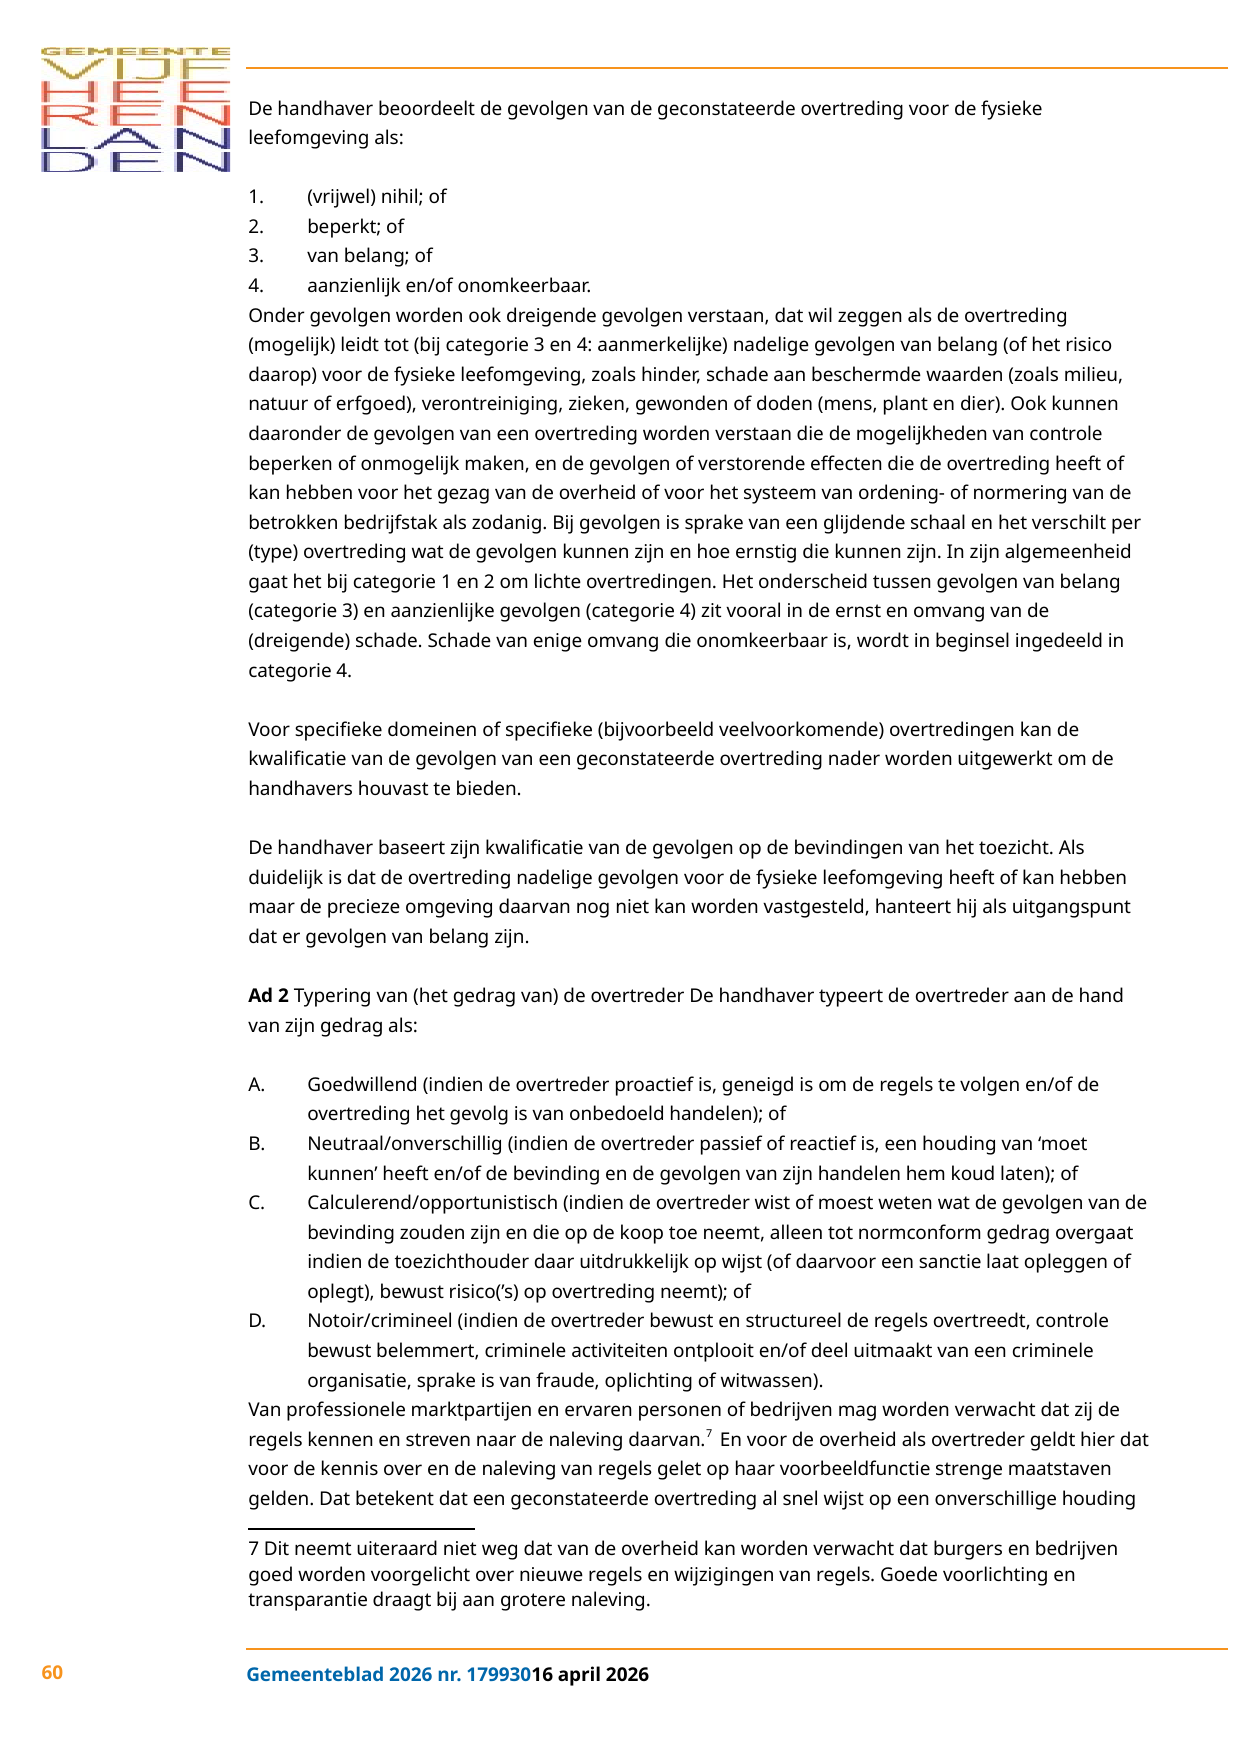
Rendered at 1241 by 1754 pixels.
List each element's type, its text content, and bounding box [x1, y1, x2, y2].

text Ad 2 Typering van (het gedrag van) de overtreder De handhaver typeert de overtreder aan de hand van zijn gedrag als: [248, 982, 1152, 1038]
list aanzienlijk en/of onomkeerbaar. [248, 272, 1152, 298]
text De handhaver baseert zijn kwalificatie van de gevolgen op de bevindingen van het toezicht. Als duidelijk is dat de overtreding nadelige gevolgen voor de fysieke leefomgeving heeft of kan hebben maar de precieze omgeving daarvan nog niet kan worden vastgesteld, hanteert hij als uitgangspunt dat er gevolgen van belang zijn. [248, 834, 1152, 949]
list van belang; of [248, 243, 1152, 268]
list beperkt; of [248, 213, 1152, 239]
text De handhaver beoordeelt de gevolgen van de geconstateerde overtreding voor de fysieke leefomgeving als: [248, 95, 1152, 150]
picture [41, 47, 231, 172]
text Onder gevolgen worden ook dreigende gevolgen verstaan, dat wil zeggen als de overtreding (mogelijk) leidt tot (bij categorie 3 en 4: aanmerkelijke) nadelige gevolgen van belang (of het risico daarop) voor de fysieke leefomgeving, zoals hinder, schade aan beschermde waarden (zoals milieu, natuur of erfgoed), verontreiniging, zieken, gewonden of doden (mens, plant en dier). Ook kunnen daaronder de gevolgen van een overtreding worden verstaan die de mogelijkheden van controle beperken of onmogelijk maken, en de gevolgen of verstorende effecten die de overtreding heeft of kan hebben voor het gezag van de overheid of voor het systeem van ordening- of normering van de betrokken bedrijfstak als zodanig. Bij gevolgen is sprake van een glijdende schaal en het verschilt per (type) overtreding wat de gevolgen kunnen zijn en hoe ernstig die kunnen zijn. In zijn algemeenheid gaat het bij categorie 1 en 2 om lichte overtredingen. Het onderscheid tussen gevolgen van belang (categorie 3) en aanzienlijke gevolgen (categorie 4) zit vooral in de ernst en omvang van de (dreigende) schade. Schade van enige omvang die onomkeerbaar is, wordt in beginsel ingedeeld in categorie 4. [248, 302, 1152, 683]
text Voor specifieke domeinen of specifieke (bijvoorbeeld veelvoorkomende) overtredingen kan de kwalificatie van de gevolgen van een geconstateerde overtreding nader worden uitgewerkt om de handhavers houvast te bieden. [248, 716, 1152, 801]
list Goedwillend (indien de overtreder proactief is, geneigd is om de regels te volgen en/of de overtreding het gevolg is van onbedoeld handelen); of [248, 1071, 1152, 1126]
text Dit neemt uiteraard niet weg dat van de overheid kan worden verwacht dat burgers en bedrijven goed worden voorgelicht over nieuwe regels en wijzigingen van regels. Goede voorlichting en transparantie draagt bij aan grotere naleving. [248, 1535, 1152, 1612]
list (vrijwel) nihil; of [248, 183, 1152, 209]
text Van professionele marktpartijen en ervaren personen of bedrijven mag worden verwacht dat zij de regels kennen en streven naar de naleving daarvan. En voor de overheid als overtreder geldt hier dat voor de kennis over en de naleving van regels gelet op haar voorbeeldfunctie strenge maatstaven gelden. Dat betekent dat een geconstateerde overtreding al snel wijst op een onverschillige houding [248, 1396, 1152, 1511]
list Neutraal/onverschillig (indien de overtreder passief of reactief is, een houding van ‘moet kunnen’ heeft en/of de bevinding en de gevolgen van zijn handelen hem koud laten); of [248, 1130, 1152, 1186]
list Calculerend/opportunistisch (indien de overtreder wist of moest weten wat de gevolgen van de bevinding zouden zijn en die op de koop toe neemt, alleen tot normconform gedrag overgaat indien de toezichthouder daar uitdrukkelijk op wijst (of daarvoor een sanctie laat opleggen of oplegt), bewust risico(’s) op overtreding neemt); of [248, 1189, 1152, 1304]
list Notoir/crimineel (indien de overtreder bewust en structureel de regels overtreedt, controle bewust belemmert, criminele activiteiten ontplooit en/of deel uitmaakt van een criminele organisatie, sprake is van fraude, oplichting of witwassen). [248, 1308, 1152, 1393]
